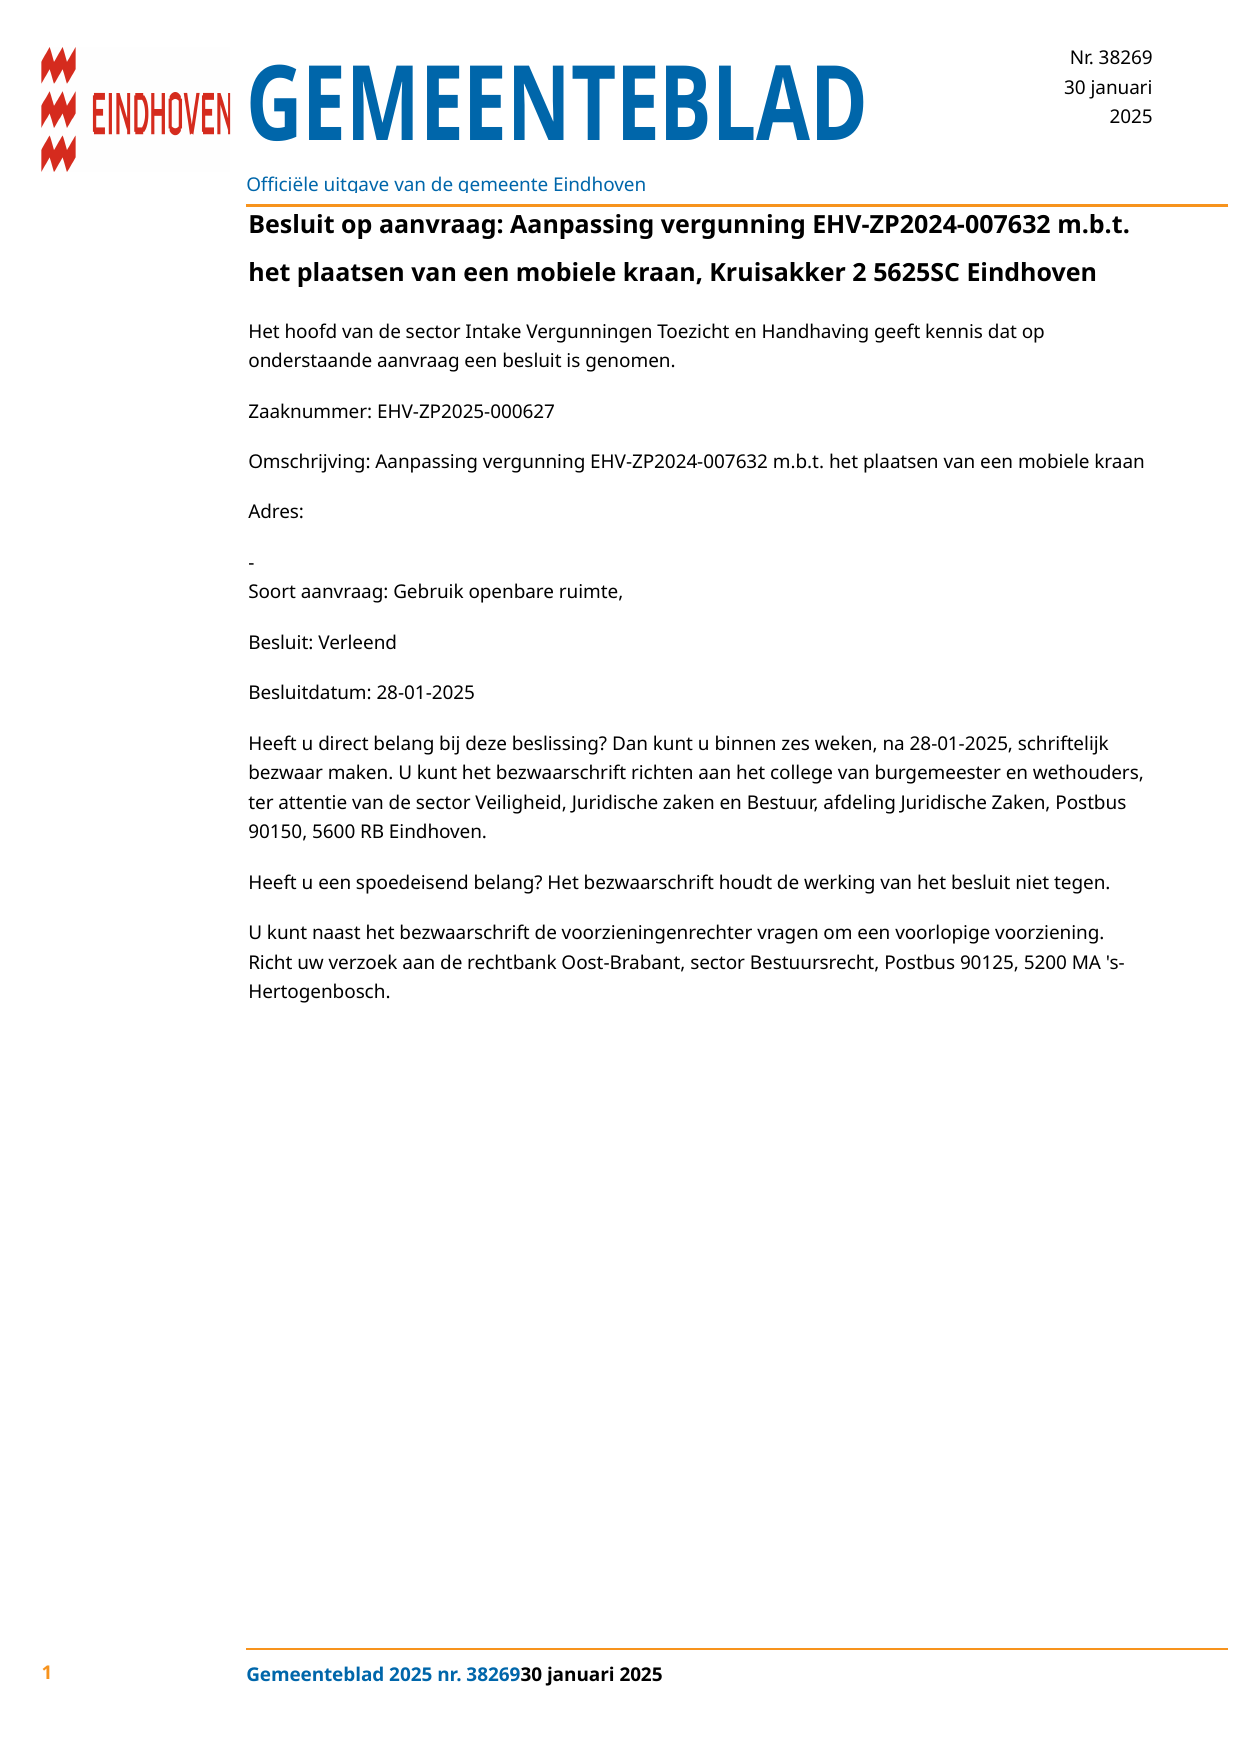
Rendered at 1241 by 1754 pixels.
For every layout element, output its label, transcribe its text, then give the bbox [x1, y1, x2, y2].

text Het hoofd van de sector Intake Vergunningen Toezicht en Handhaving geeft kennis dat op onderstaande aanvraag een besluit is genomen. [248, 318, 1152, 373]
text Zaaknummer: EHV-ZP2025-000627 [248, 398, 1152, 424]
text Omschrijving: Aanpassing vergunning EHV-ZP2024-007632 m.b.t. het plaatsen van een mobiele kraan [248, 448, 1152, 474]
text Besluitdatum: 28-01-2025 [248, 679, 1152, 705]
text Besluit op aanvraag: Aanpassing vergunning EHV-ZP2024-007632 m.b.t. het plaatsen van een mobiele kraan, Kruisakker 2 5625SC Eindhoven [248, 207, 1152, 288]
text Heeft u direct belang bij deze beslissing? Dan kunt u binnen zes weken, na 28-01-2025, schriftelijk bezwaar maken. U kunt het bezwaarschrift richten aan het college van burgemeester en wethouders, ter attentie van de sector Veiligheid, Juridische zaken en Bestuur, afdeling Juridische Zaken, Postbus 90150, 5600 RB Eindhoven. [248, 730, 1152, 844]
text Heeft u een spoedeisend belang? Het bezwaarschrift houdt de werking van het besluit niet tegen. [248, 869, 1152, 895]
picture [41, 47, 231, 172]
text U kunt naast het bezwaarschrift de voorzieningenrechter vragen om een voorlopige voorziening. Richt uw verzoek aan de rechtbank Oost-Brabant, sector Bestuursrecht, Postbus 90125, 5200 MA 's-Hertogenbosch. [248, 919, 1152, 1004]
text Soort aanvraag: Gebruik openbare ruimte, [248, 579, 1152, 604]
text Adres: [248, 499, 1152, 524]
text Besluit: Verleend [248, 629, 1152, 655]
